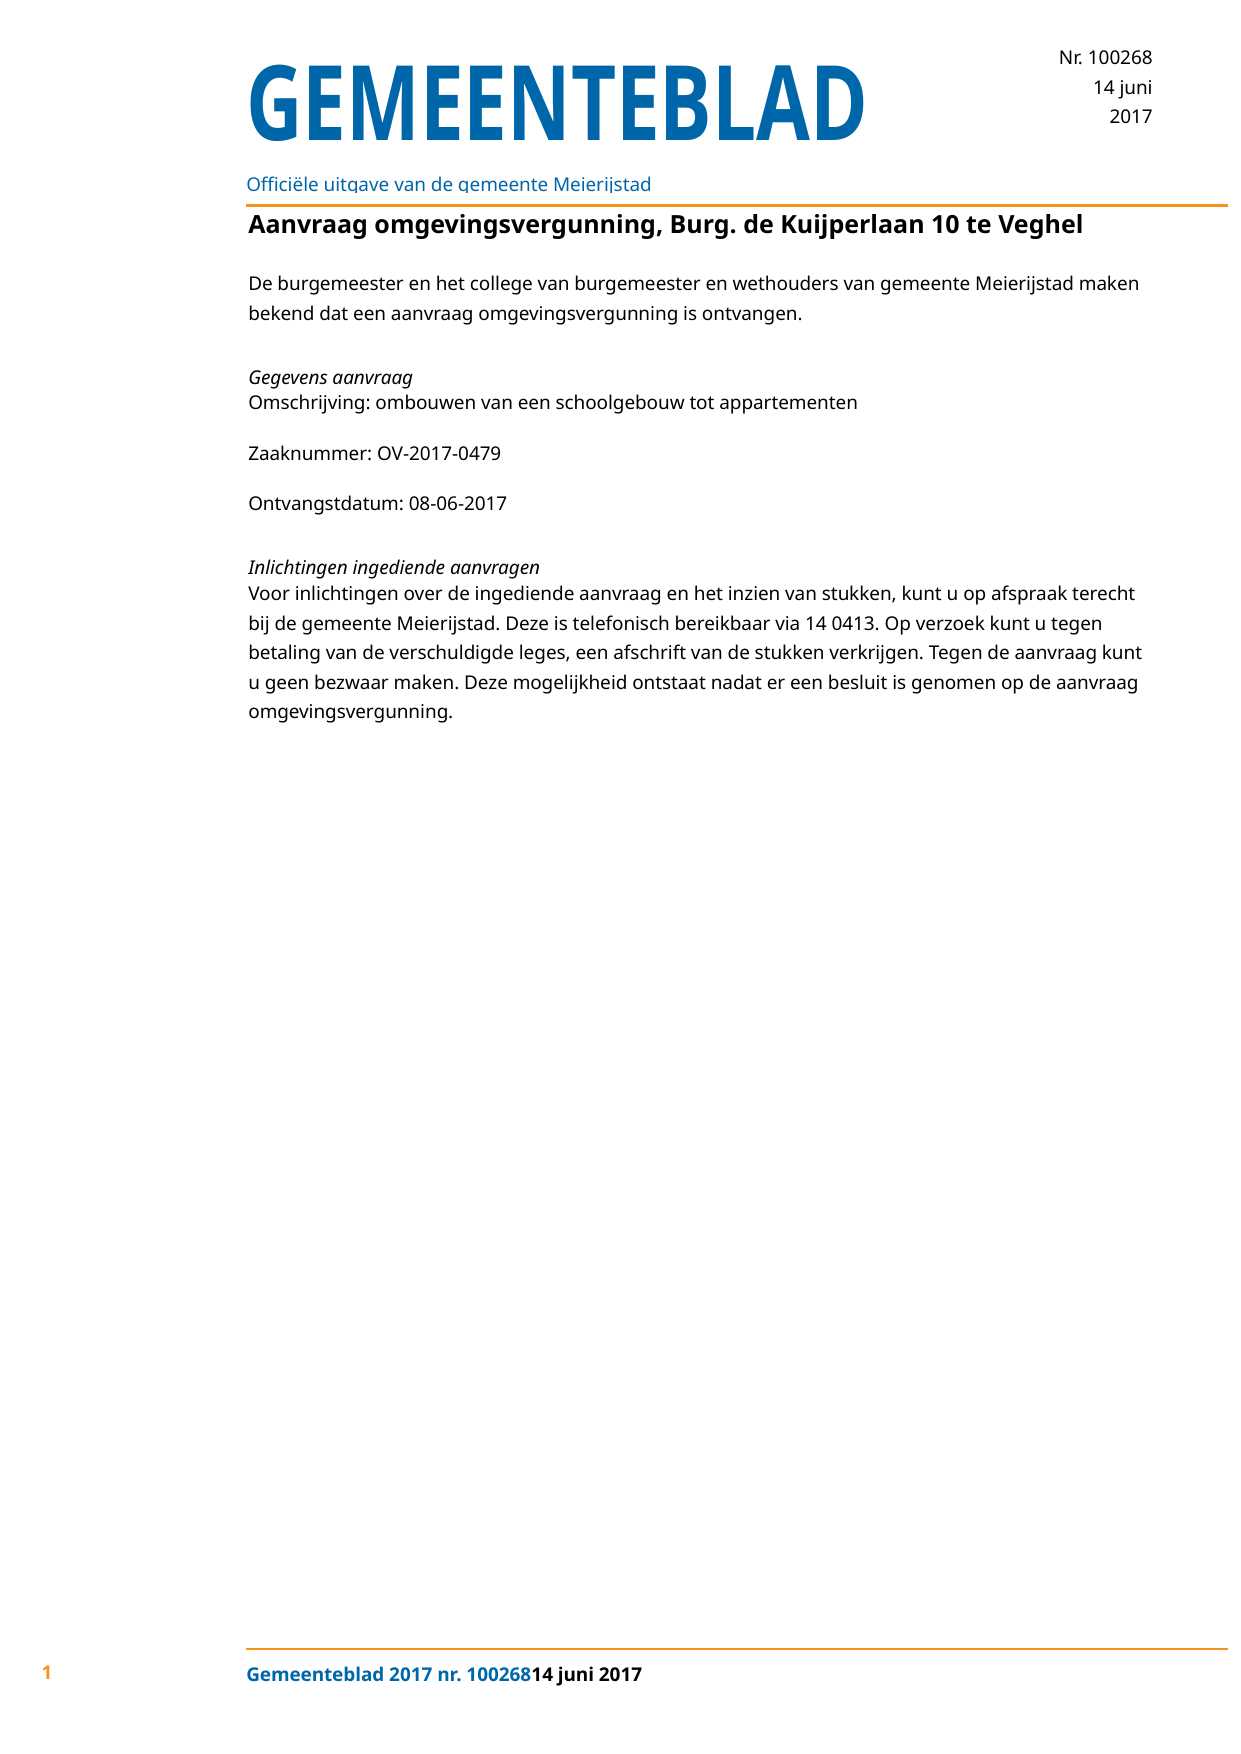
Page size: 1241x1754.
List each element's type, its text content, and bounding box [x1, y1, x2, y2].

text Aanvraag omgevingsvergunning, Burg. de Kuijperlaan 10 te Veghel [248, 207, 1152, 241]
text Omschrijving: ombouwen van een schoolgebouw tot appartementen [248, 389, 1152, 415]
text Inlichtingen ingediende aanvragen [248, 554, 1152, 580]
text Ontvangstdatum: 08-06-2017 [248, 490, 1152, 516]
picture [41, 47, 231, 172]
text De burgemeester en het college van burgemeester en wethouders van gemeente Meierijstad maken bekend dat een aanvraag omgevingsvergunning is ontvangen. [248, 270, 1152, 326]
text Gegevens aanvraag [248, 364, 1152, 389]
text Zaaknummer: OV-2017-0479 [248, 440, 1152, 466]
text Voor inlichtingen over de ingediende aanvraag en het inzien van stukken, kunt u op afspraak terecht bij de gemeente Meierijstad. Deze is telefonisch bereikbaar via 14 0413. Op verzoek kunt u tegen betaling van de verschuldigde leges, een afschrift van de stukken verkrijgen. Tegen de aanvraag kunt u geen bezwaar maken. Deze mogelijkheid ontstaat nadat er een besluit is genomen op de aanvraag omgevingsvergunning. [248, 580, 1152, 724]
